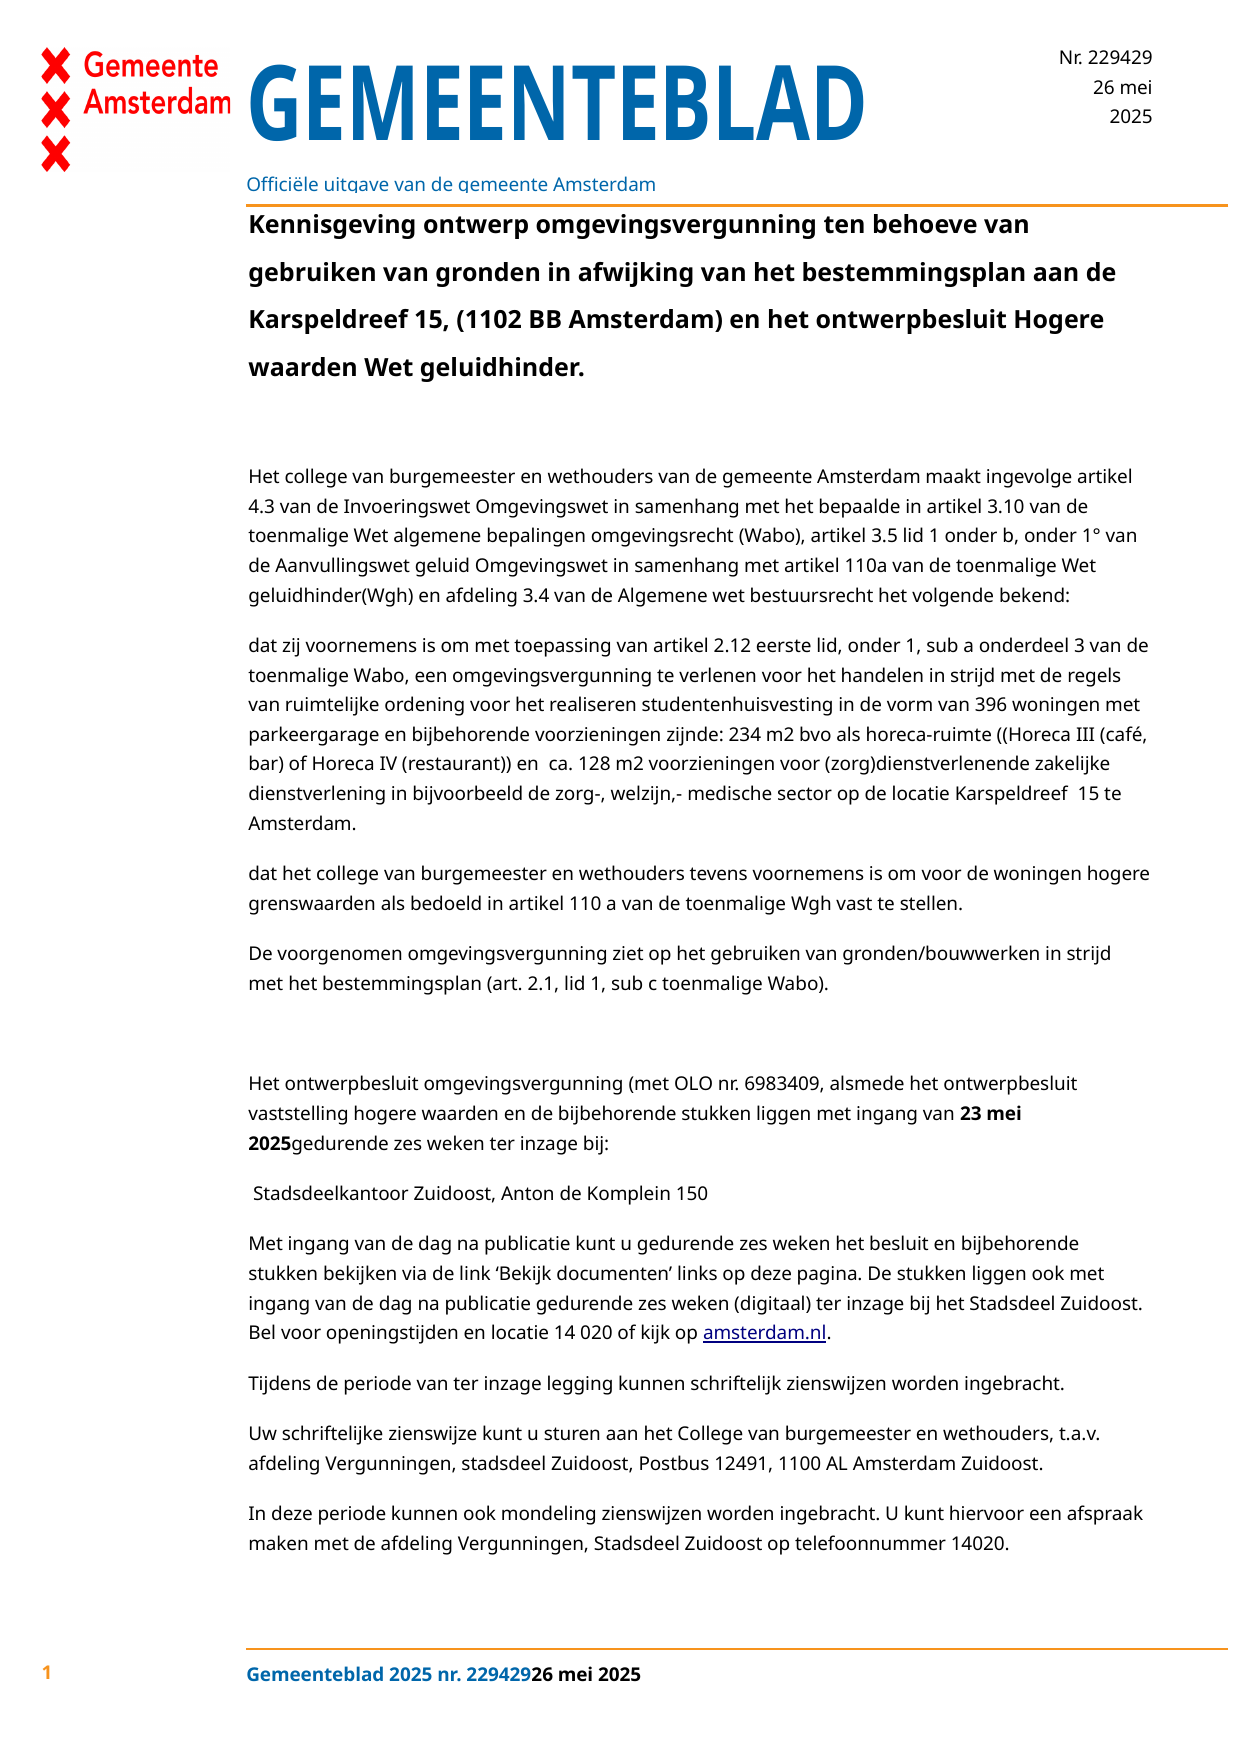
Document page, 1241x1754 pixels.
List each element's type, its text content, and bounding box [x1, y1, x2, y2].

text Tijdens de periode van ter inzage legging kunnen schriftelijk zienswijzen worden ingebracht. [248, 1370, 1152, 1396]
text Uw schriftelijke zienswijze kunt u sturen aan het College van burgemeester en wethouders, t.a.v. afdeling Vergunningen, stadsdeel Zuidoost, Postbus 12491, 1100 AL Amsterdam Zuidoost. [248, 1420, 1152, 1476]
text Het ontwerpbesluit omgevingsvergunning (met OLO nr. 6983409, alsmede het ontwerpbesluit vaststelling hogere waarden en de bijbehorende stukken liggen met ingang van 23 mei 2025gedurende zes weken ter inzage bij: [248, 1071, 1152, 1156]
text dat het college van burgemeester en wethouders tevens voornemens is om voor de woningen hogere grenswaarden als bedoeld in artikel 110 a van de toenmalige Wgh vast te stellen. [248, 860, 1152, 916]
text Het college van burgemeester en wethouders van de gemeente Amsterdam maakt ingevolge artikel 4.3 van de Invoeringswet Omgevingswet in samenhang met het bepaalde in artikel 3.10 van de toenmalige Wet algemene bepalingen omgevingsrecht (Wabo), artikel 3.5 lid 1 onder b, onder 1° van de Aanvullingswet geluid Omgevingswet in samenhang met artikel 110a van de toenmalige Wet geluidhinder(Wgh) en afdeling 3.4 van de Algemene wet bestuursrecht het volgende bekend: [248, 463, 1152, 608]
picture [41, 47, 231, 172]
text In deze periode kunnen ook mondeling zienswijzen worden ingebracht. U kunt hiervoor een afspraak maken met de afdeling Vergunningen, Stadsdeel Zuidoost op telefoonnummer 14020. [248, 1500, 1152, 1556]
text dat zij voornemens is om met toepassing van artikel 2.12 eerste lid, onder 1, sub a onderdeel 3 van de toenmalige Wabo, een omgevingsvergunning te verlenen voor het handelen in strijd met de regels van ruimtelijke ordening voor het realiseren studentenhuisvesting in de vorm van 396 woningen met parkeergarage en bijbehorende voorzieningen zijnde: 234 m2 bvo als horeca-ruimte ((Horeca III (café, bar) of Horeca IV (restaurant)) en ca. 128 m2 voorzieningen voor (zorg)dienstverlenende zakelijke dienstverlening in bijvoorbeeld de zorg-, welzijn,- medische sector op de locatie Karspeldreef 15 te Amsterdam. [248, 632, 1152, 836]
text Stadsdeelkantoor Zuidoost, Anton de Komplein 150 [248, 1180, 1152, 1206]
text Met ingang van de dag na publicatie kunt u gedurende zes weken het besluit en bijbehorende stukken bekijken via de link ‘Bekijk documenten’ links op deze pagina. De stukken liggen ook met ingang van de dag na publicatie gedurende zes weken (digitaal) ter inzage bij het Stadsdeel Zuidoost. Bel voor openingstijden en locatie 14 020 of kijk op amsterdam.nl. [248, 1231, 1152, 1345]
text De voorgenomen omgevingsvergunning ziet op het gebruiken van gronden/bouwwerken in strijd met het bestemmingsplan (art. 2.1, lid 1, sub c toenmalige Wabo). [248, 940, 1152, 996]
text Kennisgeving ontwerp omgevingsvergunning ten behoeve van gebruiken van gronden in afwijking van het bestemmingsplan aan de Karspeldreef 15, (1102 BB Amsterdam) en het ontwerpbesluit Hogere waarden Wet geluidhinder. [248, 207, 1152, 384]
